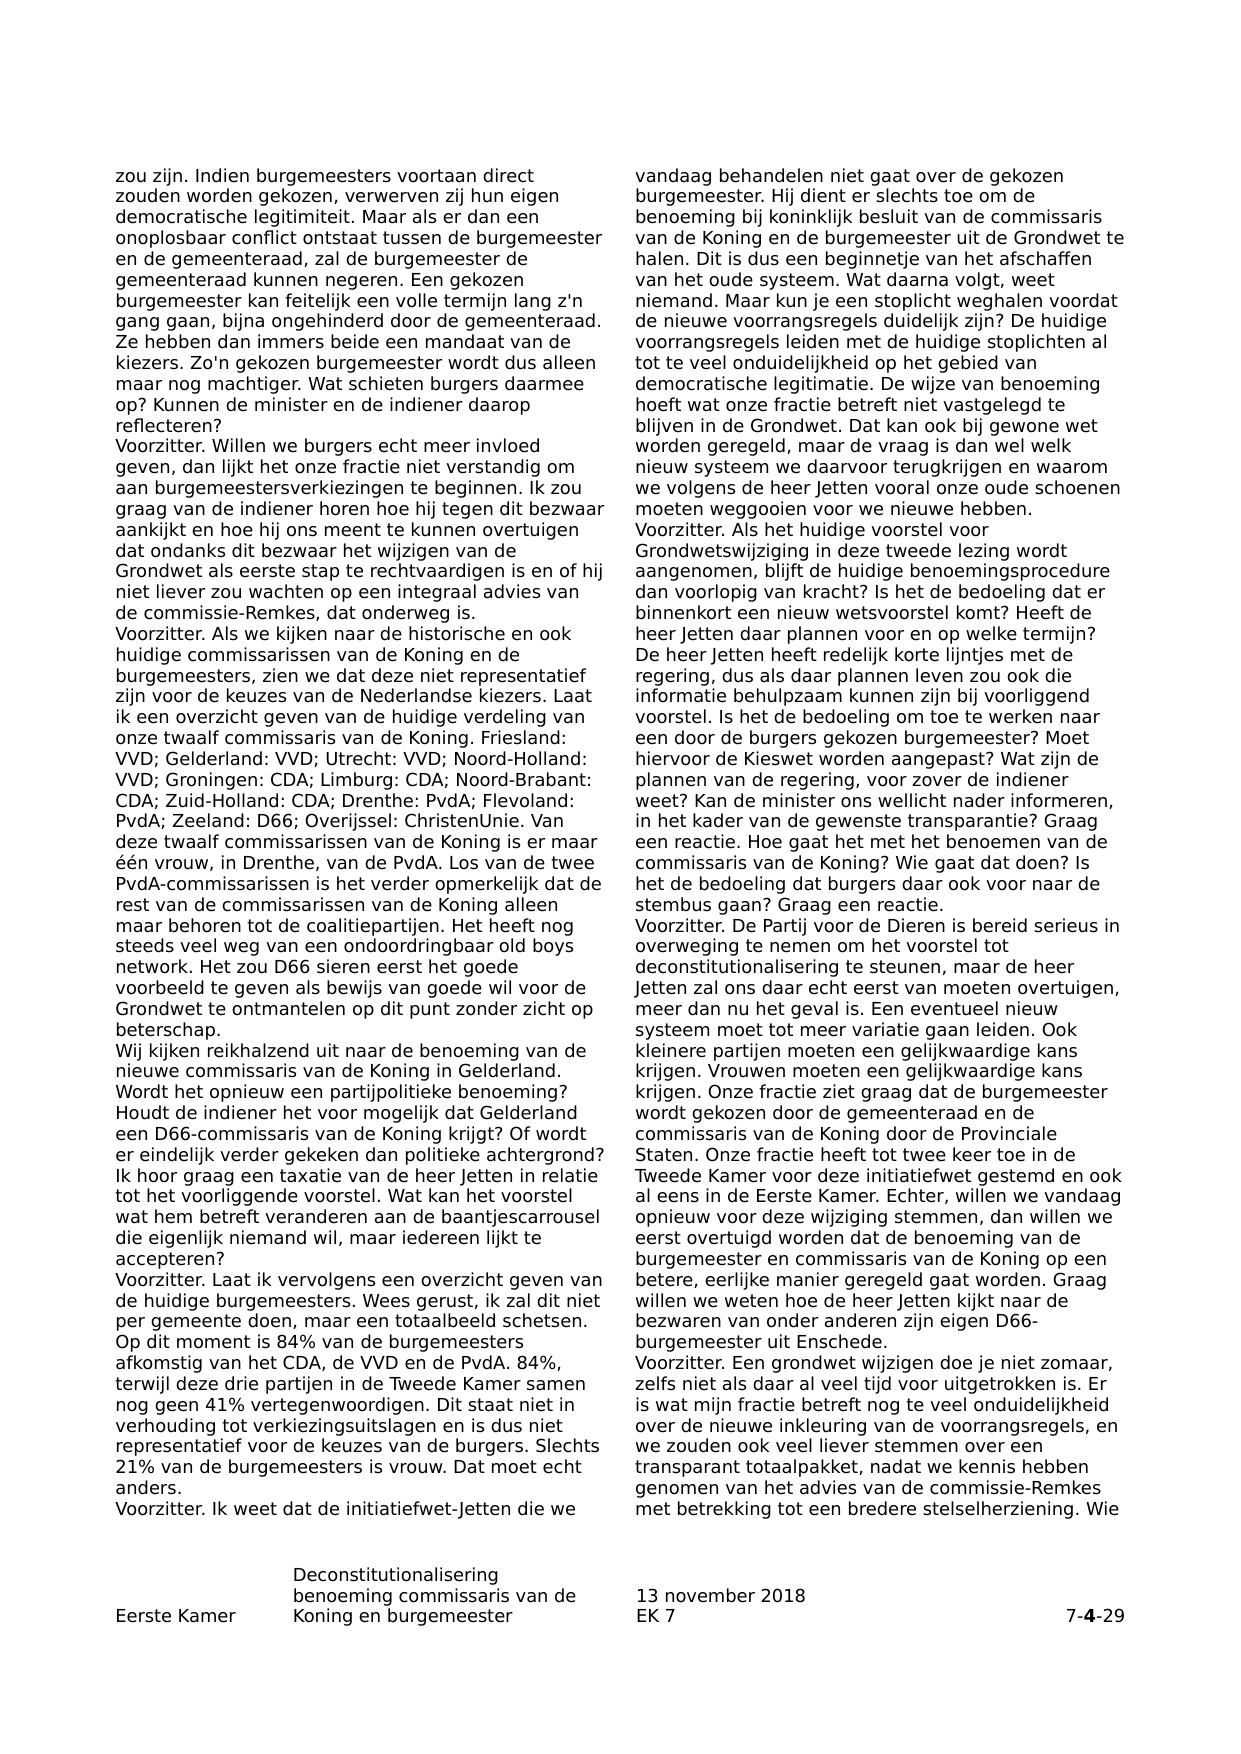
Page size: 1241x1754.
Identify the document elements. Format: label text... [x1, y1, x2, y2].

text zou zijn. Indien burgemeesters voortaan direct zouden worden gekozen, verwerven zij hun eigen democratische legitimiteit. Maar als er dan een onoplosbaar conflict ontstaat tussen de burgemeester en de gemeenteraad, zal de burgemeester de gemeenteraad kunnen negeren. Een gekozen burgemeester kan feitelijk een volle termijn lang z'n gang gaan, bijna ongehinderd door de gemeenteraad. Ze hebben dan immers beide een mandaat van de kiezers. Zo'n gekozen burgemeester wordt dus alleen maar nog machtiger. Wat schieten burgers daarmee op? Kunnen de minister en de indiener daarop reflecteren? [115, 165, 605, 436]
text Voorzitter. Als we kijken naar de historische en ook huidige commissarissen van de Koning en de burgemeesters, zien we dat deze niet representatief zijn voor de keuzes van de Nederlandse kiezers. Laat ik een overzicht geven van de huidige verdeling van onze twaalf commissaris van de Koning. Friesland: VVD; Gelderland: VVD; Utrecht: VVD; Noord-Holland: VVD; Groningen: CDA; Limburg: CDA; Noord-Brabant: CDA; Zuid-Holland: CDA; Drenthe: PvdA; Flevoland: PvdA; Zeeland: D66; Overijssel: ChristenUnie. Van deze twaalf commissarissen van de Koning is er maar één vrouw, in Drenthe, van de PvdA. Los van de twee PvdA-commissarissen is het verder opmerkelijk dat de rest van de commissarissen van de Koning alleen maar behoren tot de coalitiepartijen. Het heeft nog steeds veel weg van een ondoordringbaar old boys network. Het zou D66 sieren eerst het goede voorbeeld te geven als bewijs van goede wil voor de Grondwet te ontmantelen op dit punt zonder zicht op beterschap. [115, 624, 605, 1040]
text Voorzitter. Laat ik vervolgens een overzicht geven van de huidige burgemeesters. Wees gerust, ik zal dit niet per gemeente doen, maar een totaalbeeld schetsen. Op dit moment is 84% van de burgemeesters afkomstig van het CDA, de VVD en de PvdA. 84%, terwijl deze drie partijen in de Tweede Kamer samen nog geen 41% vertegenwoordigen. Dit staat niet in verhouding tot verkiezingsuitslagen en is dus niet representatief voor de keuzes van de burgers. Slechts 21% van de burgemeesters is vrouw. Dat moet echt anders. [115, 1269, 605, 1499]
text Wij kijken reikhalzend uit naar de benoeming van de nieuwe commissaris van de Koning in Gelderland. Wordt het opnieuw een partijpolitieke benoeming? Houdt de indiener het voor mogelijk dat Gelderland een D66-commissaris van de Koning krijgt? Of wordt er eindelijk verder gekeken dan politieke achtergrond? Ik hoor graag een taxatie van de heer Jetten in relatie tot het voorliggende voorstel. Wat kan het voorstel wat hem betreft veranderen aan de baantjescarrousel die eigenlijk niemand wil, maar iedereen lijkt te accepteren? [115, 1040, 605, 1269]
text Voorzitter. Willen we burgers echt meer invloed geven, dan lijkt het onze fractie niet verstandig om aan burgemeestersverkiezingen te beginnen. Ik zou graag van de indiener horen hoe hij tegen dit bezwaar aankijkt en hoe hij ons meent te kunnen overtuigen dat ondanks dit bezwaar het wijzigen van de Grondwet als eerste stap te rechtvaardigen is en of hij niet liever zou wachten op een integraal advies van de commissie-Remkes, dat onderweg is. [115, 436, 605, 624]
text Voorzitter. De Partij voor de Dieren is bereid serieus in overweging te nemen om het voorstel tot deconstitutionalisering te steunen, maar de heer Jetten zal ons daar echt eerst van moeten overtuigen, meer dan nu het geval is. Een eventueel nieuw systeem moet tot meer variatie gaan leiden. Ook kleinere partijen moeten een gelijkwaardige kans krijgen. Vrouwen moeten een gelijkwaardige kans krijgen. Onze fractie ziet graag dat de burgemeester wordt gekozen door de gemeenteraad en de commissaris van de Koning door de Provinciale Staten. Onze fractie heeft tot twee keer toe in de Tweede Kamer voor deze initiatiefwet gestemd en ook al eens in de Eerste Kamer. Echter, willen we vandaag opnieuw voor deze wijziging stemmen, dan willen we eerst overtuigd worden dat de benoeming van de burgemeester en commissaris van de Koning op een betere, eerlijke manier geregeld gaat worden. Graag willen we weten hoe de heer Jetten kijkt naar de bezwaren van onder anderen zijn eigen D66-burgemeester uit Enschede. [635, 915, 1125, 1353]
text Voorzitter. Ik weet dat de initiatiefwet-Jetten die we [115, 1499, 605, 1519]
text vandaag behandelen niet gaat over de gekozen burgemeester. Hij dient er slechts toe om de benoeming bij koninklijk besluit van de commissaris van de Koning en de burgemeester uit de Grondwet te halen. Dit is dus een beginnetje van het afschaffen van het oude systeem. Wat daarna volgt, weet niemand. Maar kun je een stoplicht weghalen voordat de nieuwe voorrangsregels duidelijk zijn? De huidige voorrangsregels leiden met de huidige stoplichten al tot te veel onduidelijkheid op het gebied van democratische legitimatie. De wijze van benoeming hoeft wat onze fractie betreft niet vastgelegd te blijven in de Grondwet. Dat kan ook bij gewone wet worden geregeld, maar de vraag is dan wel welk nieuw systeem we daarvoor terugkrijgen en waarom we volgens de heer Jetten vooral onze oude schoenen moeten weggooien voor we nieuwe hebben. [635, 165, 1125, 519]
text Voorzitter. Als het huidige voorstel voor Grondwetswijziging in deze tweede lezing wordt aangenomen, blijft de huidige benoemingsprocedure dan voorlopig van kracht? Is het de bedoeling dat er binnenkort een nieuw wetsvoorstel komt? Heeft de heer Jetten daar plannen voor en op welke termijn? De heer Jetten heeft redelijk korte lijntjes met de regering, dus als daar plannen leven zou ook die informatie behulpzaam kunnen zijn bij voorliggend voorstel. Is het de bedoeling om toe te werken naar een door de burgers gekozen burgemeester? Moet hiervoor de Kieswet worden aangepast? Wat zijn de plannen van de regering, voor zover de indiener weet? Kan de minister ons wellicht nader informeren, in het kader van de gewenste transparantie? Graag een reactie. Hoe gaat het met het benoemen van de commissaris van de Koning? Wie gaat dat doen? Is het de bedoeling dat burgers daar ook voor naar de stembus gaan? Graag een reactie. [635, 519, 1125, 915]
text Voorzitter. Een grondwet wijzigen doe je niet zomaar, zelfs niet als daar al veel tijd voor uitgetrokken is. Er is wat mijn fractie betreft nog te veel onduidelijkheid over de nieuwe inkleuring van de voorrangsregels, en we zouden ook veel liever stemmen over een transparant totaalpakket, nadat we kennis hebben genomen van het advies van de commissie-Remkes met betrekking tot een bredere stelselherziening. Wie [635, 1353, 1125, 1519]
